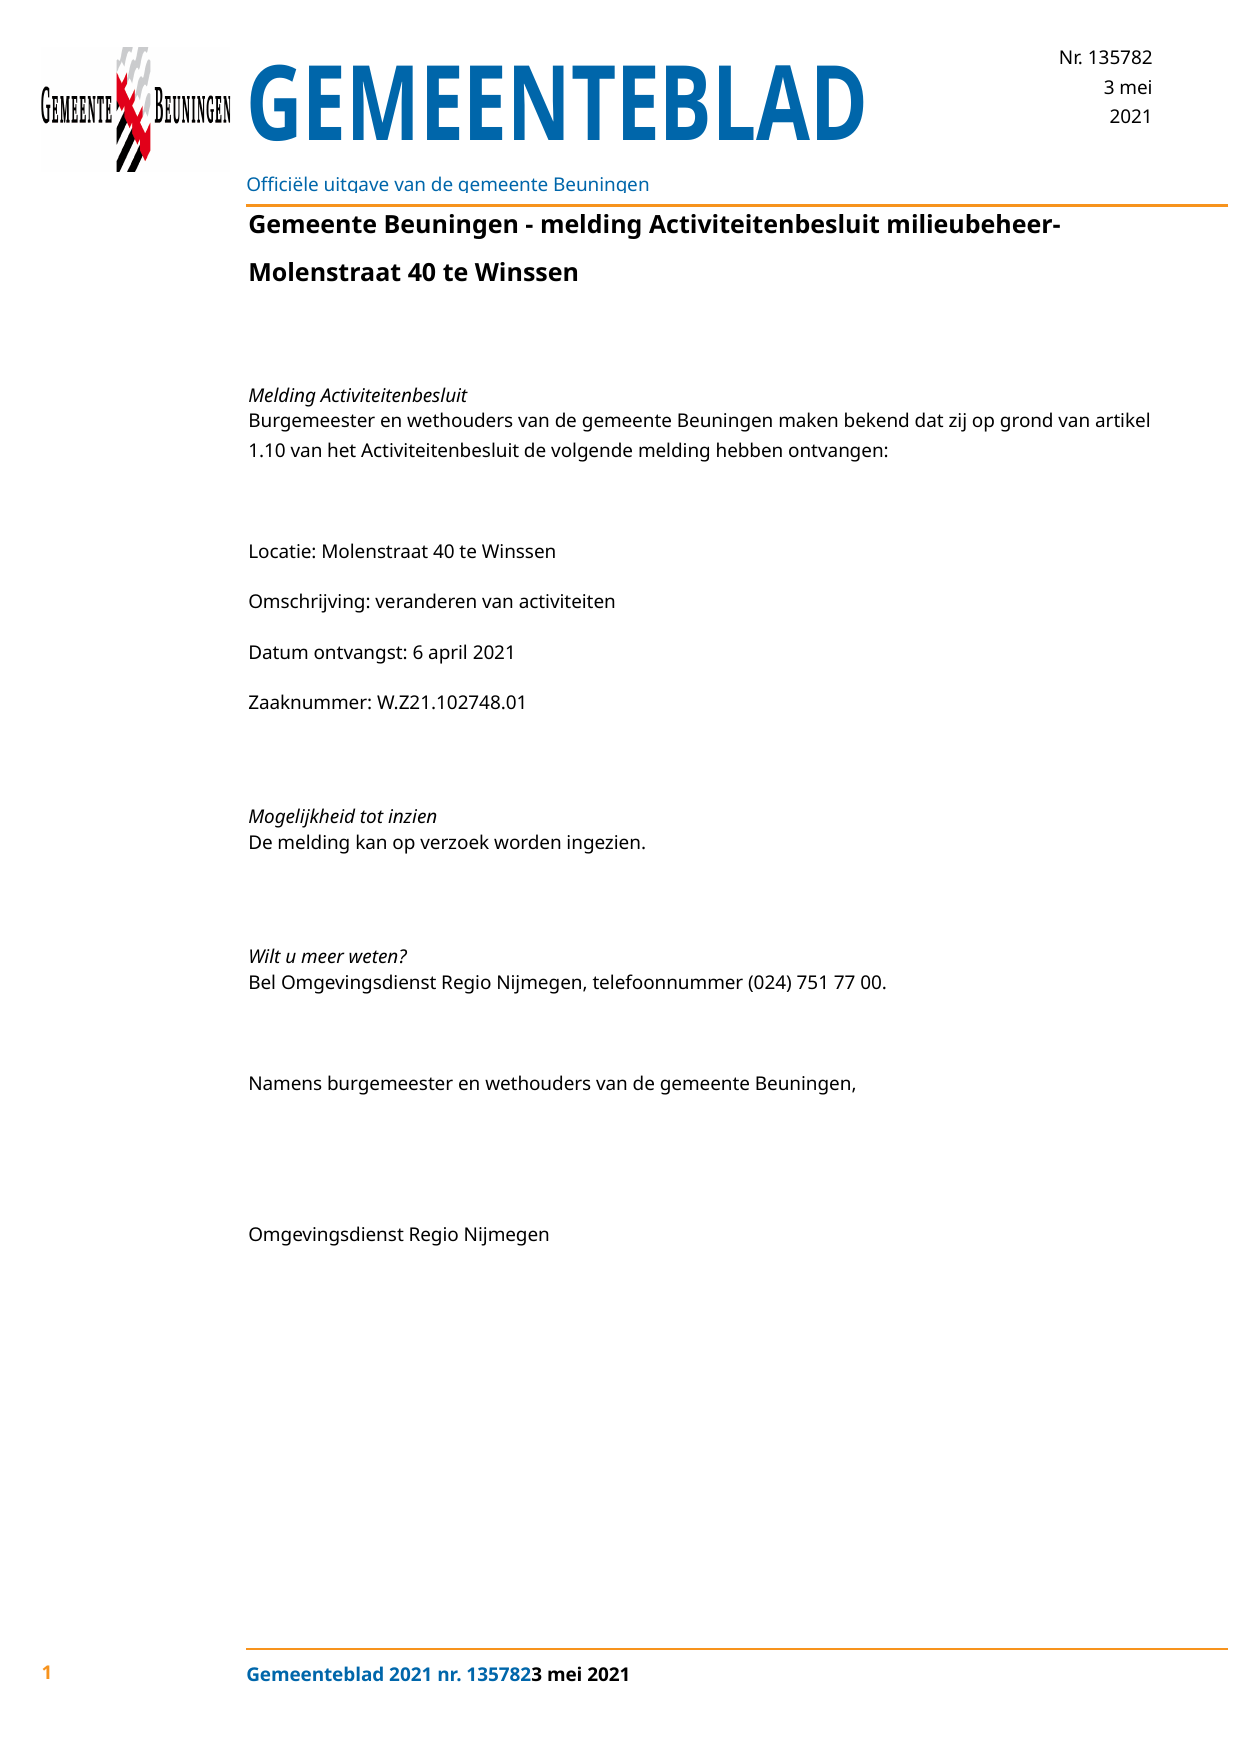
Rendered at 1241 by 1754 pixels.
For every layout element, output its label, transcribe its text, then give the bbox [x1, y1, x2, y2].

text Zaaknummer: W.Z21.102748.01 [248, 689, 1152, 715]
text Gemeente Beuningen - melding Activiteitenbesluit milieubeheer- Molenstraat 40 te Winssen [248, 207, 1152, 288]
text Wilt u meer weten? [248, 944, 1152, 969]
text Datum ontvangst: 6 april 2021 [248, 639, 1152, 664]
picture [41, 47, 231, 172]
text Omgevingsdienst Regio Nijmegen [248, 1222, 1152, 1247]
text De melding kan op verzoek worden ingezien. [248, 829, 1152, 855]
text Omschrijving: veranderen van activiteiten [248, 588, 1152, 614]
text Melding Activiteitenbesluit [248, 382, 1152, 408]
text Burgemeester en wethouders van de gemeente Beuningen maken bekend dat zij op grond van artikel 1.10 van het Activiteitenbesluit de volgende melding hebben ontvangen: [248, 408, 1152, 463]
text Mogelijkheid tot inzien [248, 804, 1152, 829]
text Namens burgemeester en wethouders van de gemeente Beuningen, [248, 1070, 1152, 1096]
text Bel Omgevingsdienst Regio Nijmegen, telefoonnummer (024) 751 77 00. [248, 969, 1152, 995]
text Locatie: Molenstraat 40 te Winssen [248, 538, 1152, 564]
